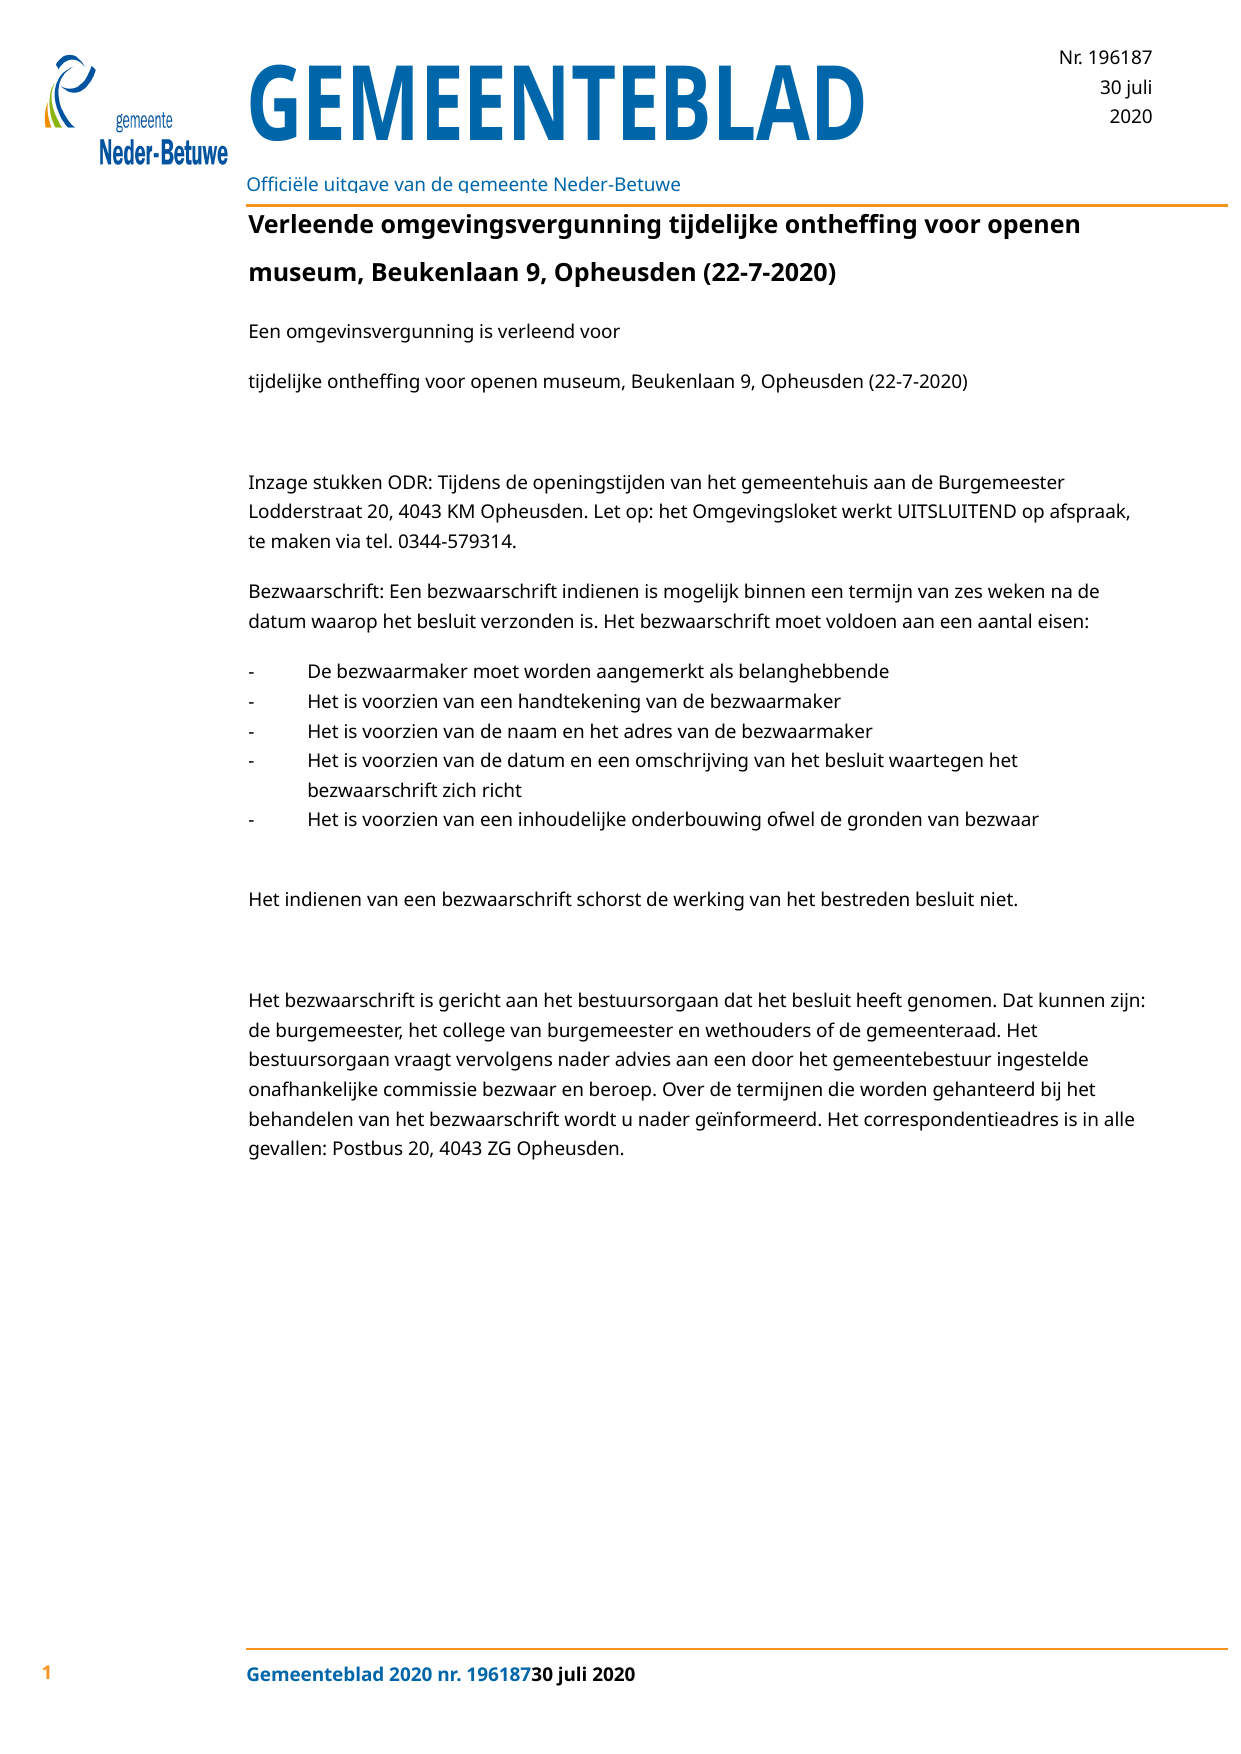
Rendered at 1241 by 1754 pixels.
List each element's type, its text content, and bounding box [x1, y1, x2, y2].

list De bezwaarmaker moet worden aangemerkt als belanghebbende [248, 659, 1152, 684]
text Het indienen van een bezwaarschrift schorst de werking van het bestreden besluit niet. [248, 887, 1152, 912]
text Bezwaarschrift: Een bezwaarschrift indienen is mogelijk binnen een termijn van zes weken na de datum waarop het besluit verzonden is. Het bezwaarschrift moet voldoen aan een aantal eisen: [248, 579, 1152, 634]
list Het is voorzien van een inhoudelijke onderbouwing ofwel de gronden van bezwaar [248, 807, 1152, 832]
list Het is voorzien van de datum en een omschrijving van het besluit waartegen het bezwaarschrift zich richt [248, 747, 1152, 803]
text tijdelijke ontheffing voor openen museum, Beukenlaan 9, Opheusden (22-7-2020) [248, 368, 1152, 394]
text Een omgevinsvergunning is verleend voor [248, 318, 1152, 344]
list Het is voorzien van een handtekening van de bezwaarmaker [248, 688, 1152, 714]
picture [41, 47, 231, 172]
text Verleende omgevingsvergunning tijdelijke ontheffing voor openen museum, Beukenlaan 9, Opheusden (22-7-2020) [248, 207, 1152, 288]
list Het is voorzien van de naam en het adres van de bezwaarmaker [248, 718, 1152, 744]
text Het bezwaarschrift is gericht aan het bestuursorgaan dat het besluit heeft genomen. Dat kunnen zijn: de burgemeester, het college van burgemeester en wethouders of de gemeenteraad. Het bestuursorgaan vraagt vervolgens nader advies aan een door het gemeentebestuur ingestelde onafhankelijke commissie bezwaar en beroep. Over de termijnen die worden gehanteerd bij het behandelen van het bezwaarschrift wordt u nader geïnformeerd. Het correspondentieadres is in alle gevallen: Postbus 20, 4043 ZG Opheusden. [248, 987, 1152, 1161]
text Inzage stukken ODR: Tijdens de openingstijden van het gemeentehuis aan de Burgemeester Lodderstraat 20, 4043 KM Opheusden. Let op: het Omgevingsloket werkt UITSLUITEND op afspraak, te maken via tel. 0344-579314. [248, 469, 1152, 554]
